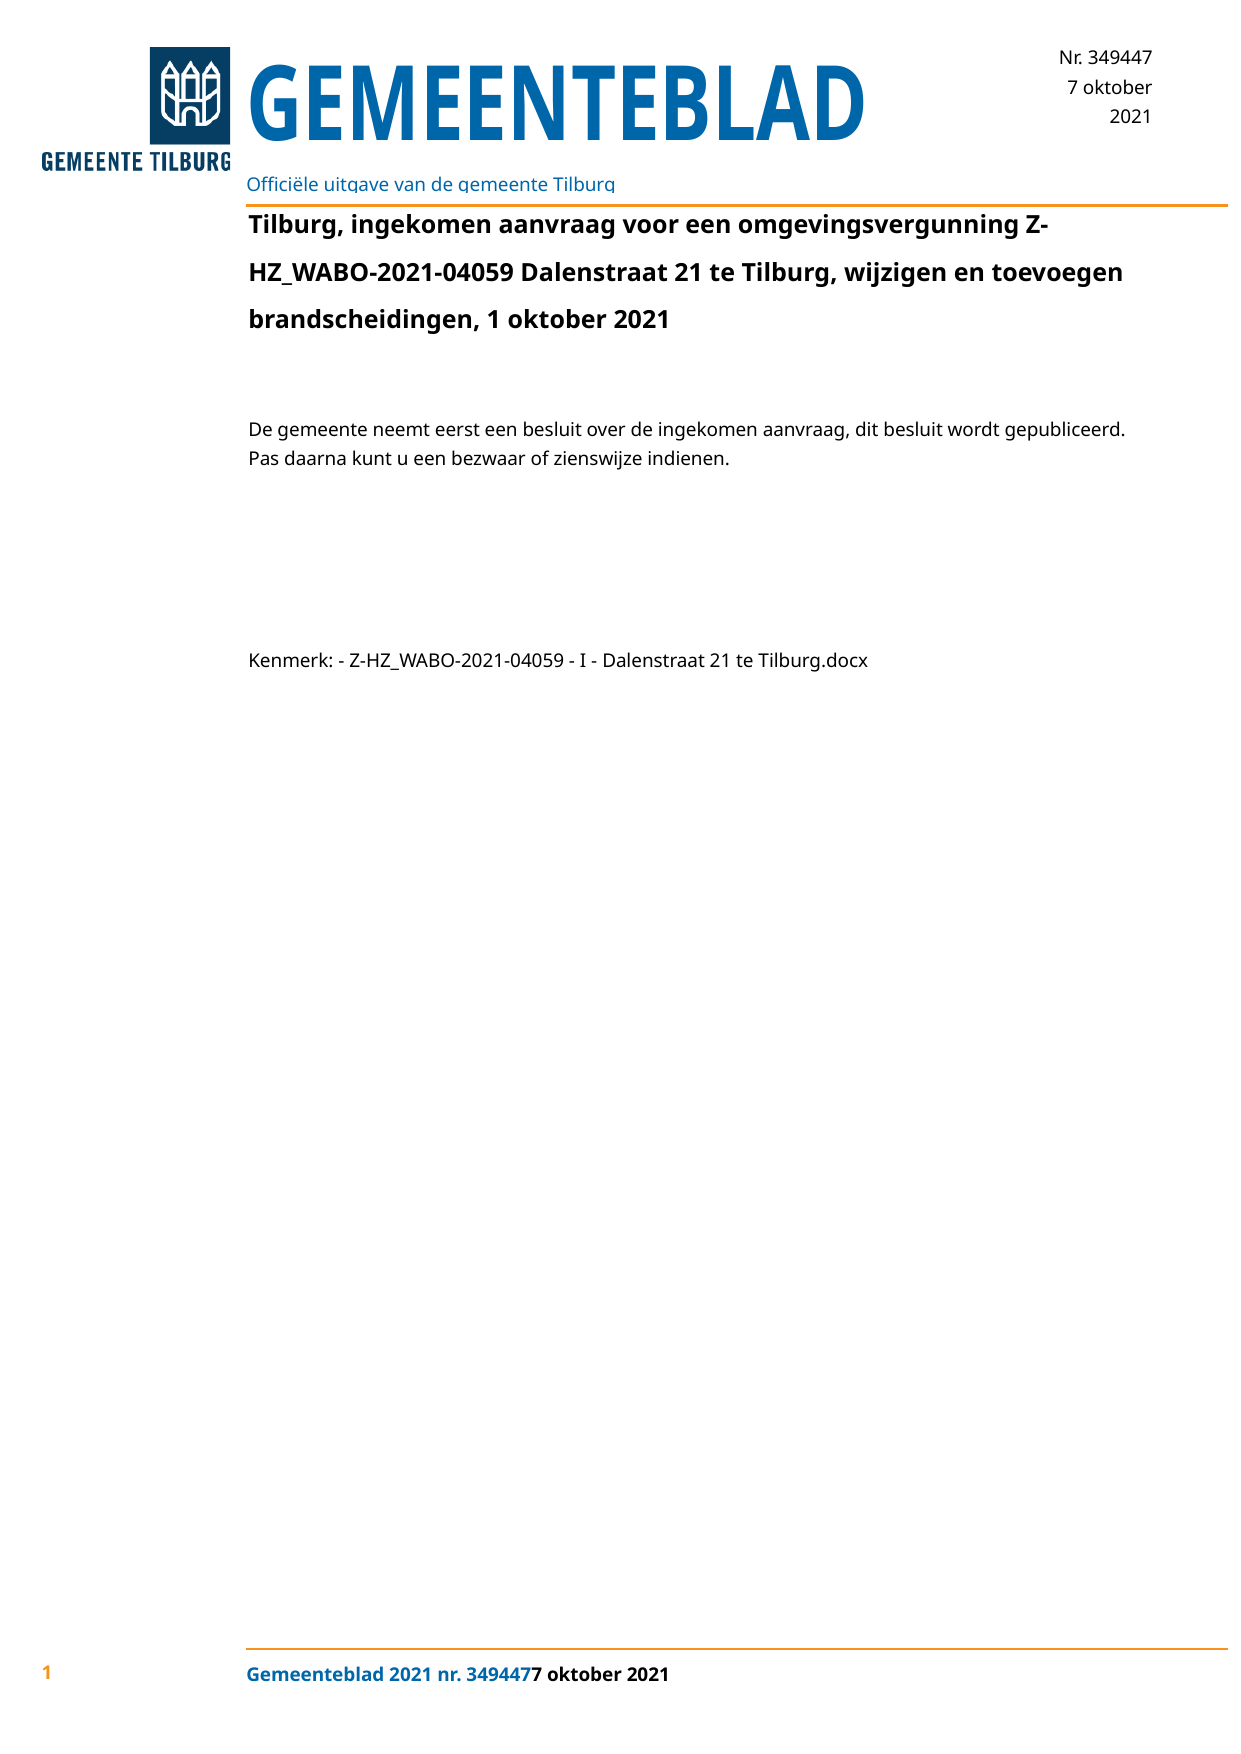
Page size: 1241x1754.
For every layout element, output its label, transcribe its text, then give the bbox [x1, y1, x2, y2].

text De gemeente neemt eerst een besluit over de ingekomen aanvraag, dit besluit wordt gepubliceerd. Pas daarna kunt u een bezwaar of zienswijze indienen. [248, 416, 1152, 471]
picture [41, 47, 231, 172]
text Tilburg, ingekomen aanvraag voor een omgevingsvergunning Z-HZ_WABO-2021-04059 Dalenstraat 21 te Tilburg, wijzigen en toevoegen brandscheidingen, 1 oktober 2021 [248, 207, 1152, 336]
text Kenmerk: - Z-HZ_WABO-2021-04059 - I - Dalenstraat 21 te Tilburg.docx [248, 647, 1152, 673]
